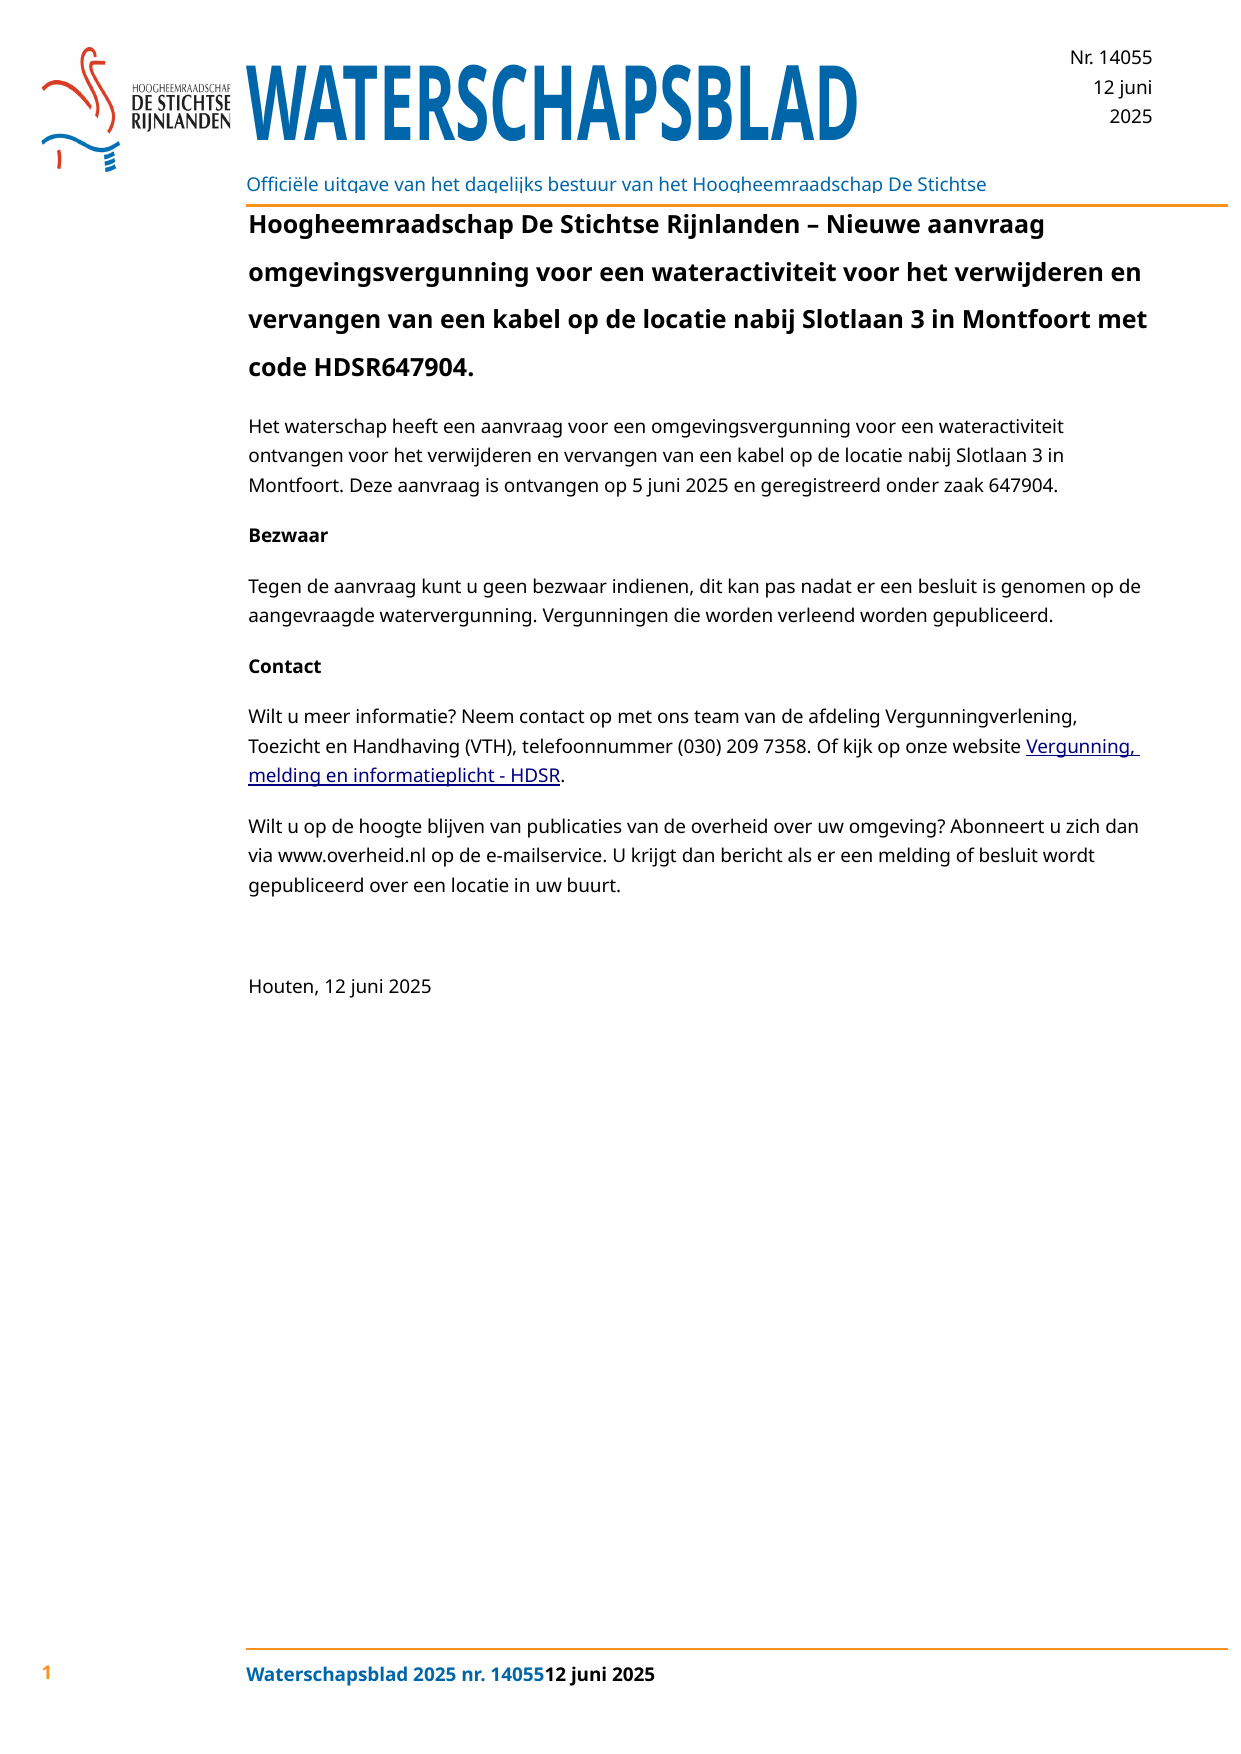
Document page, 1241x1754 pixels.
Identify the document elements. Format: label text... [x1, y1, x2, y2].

text Wilt u op de hoogte blijven van publicaties van de overheid over uw omgeving? Abonneert u zich dan via www.overheid.nl op de e-mailservice. U krijgt dan bericht als er een melding of besluit wordt gepubliceerd over een locatie in uw buurt. [248, 813, 1152, 898]
text Tegen de aanvraag kunt u geen bezwaar indienen, dit kan pas nadat er een besluit is genomen op de aangevraagde watervergunning. Vergunningen die worden verleend worden gepubliceerd. [248, 573, 1152, 628]
text Contact [248, 653, 1152, 679]
text Bezwaar [248, 523, 1152, 548]
text Het waterschap heeft een aanvraag voor een omgevingsvergunning voor een wateractiviteit ontvangen voor het verwijderen en vervangen van een kabel op de locatie nabij Slotlaan 3 in Montfoort. Deze aanvraag is ontvangen op 5 juni 2025 en geregistreerd onder zaak 647904. [248, 413, 1152, 498]
text Houten, 12 juni 2025 [248, 973, 1152, 999]
text Wilt u meer informatie? Neem contact op met ons team van de afdeling Vergunningverlening, Toezicht en Handhaving (VTH), telefoonnummer (030) 209 7358. Of kijk op onze website Vergunning, melding en informatieplicht - HDSR. [248, 703, 1152, 788]
picture [41, 47, 231, 172]
text Hoogheemraadschap De Stichtse Rijnlanden – Nieuwe aanvraag omgevingsvergunning voor een wateractiviteit voor het verwijderen en vervangen van een kabel op de locatie nabij Slotlaan 3 in Montfoort met code HDSR647904. [248, 207, 1152, 384]
